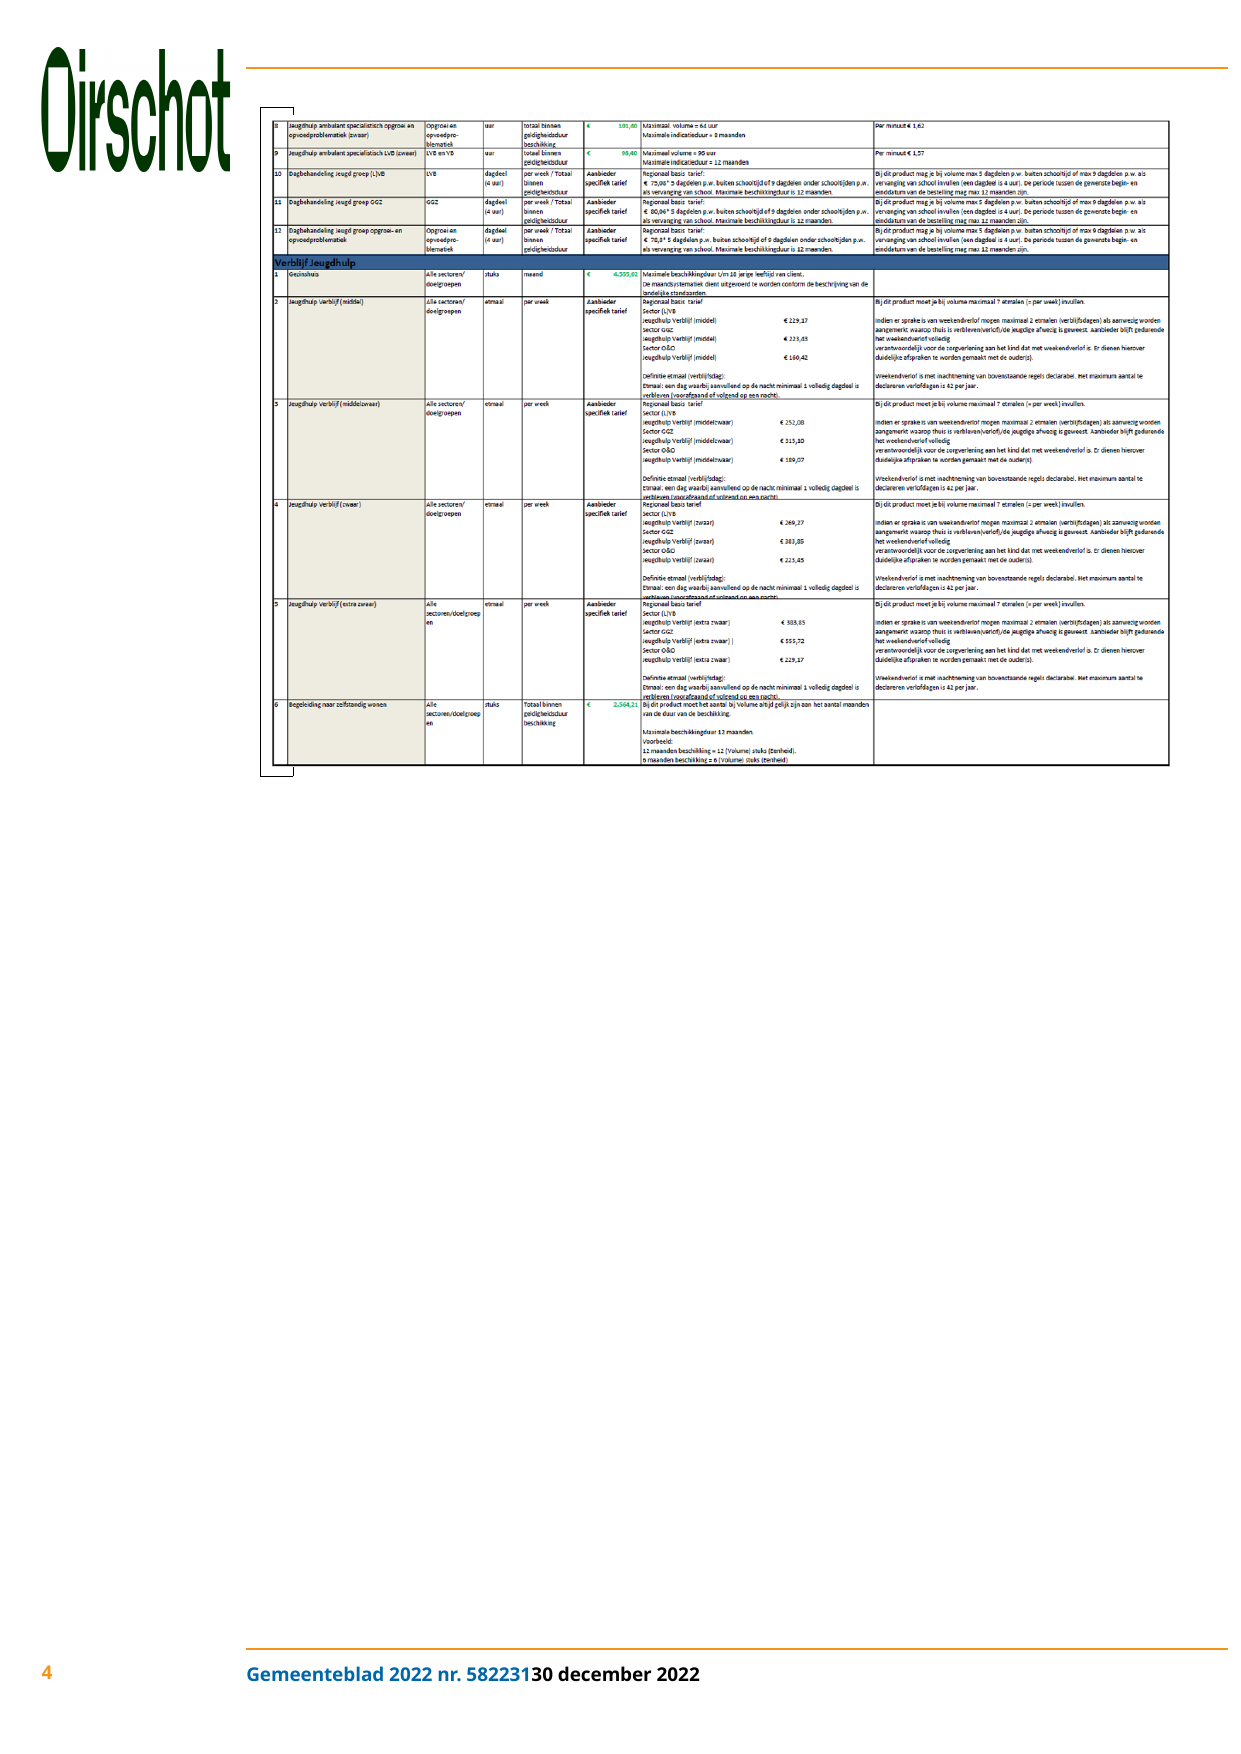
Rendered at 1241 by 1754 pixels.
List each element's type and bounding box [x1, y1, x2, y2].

picture [268, 115, 1173, 767]
picture [41, 47, 231, 172]
